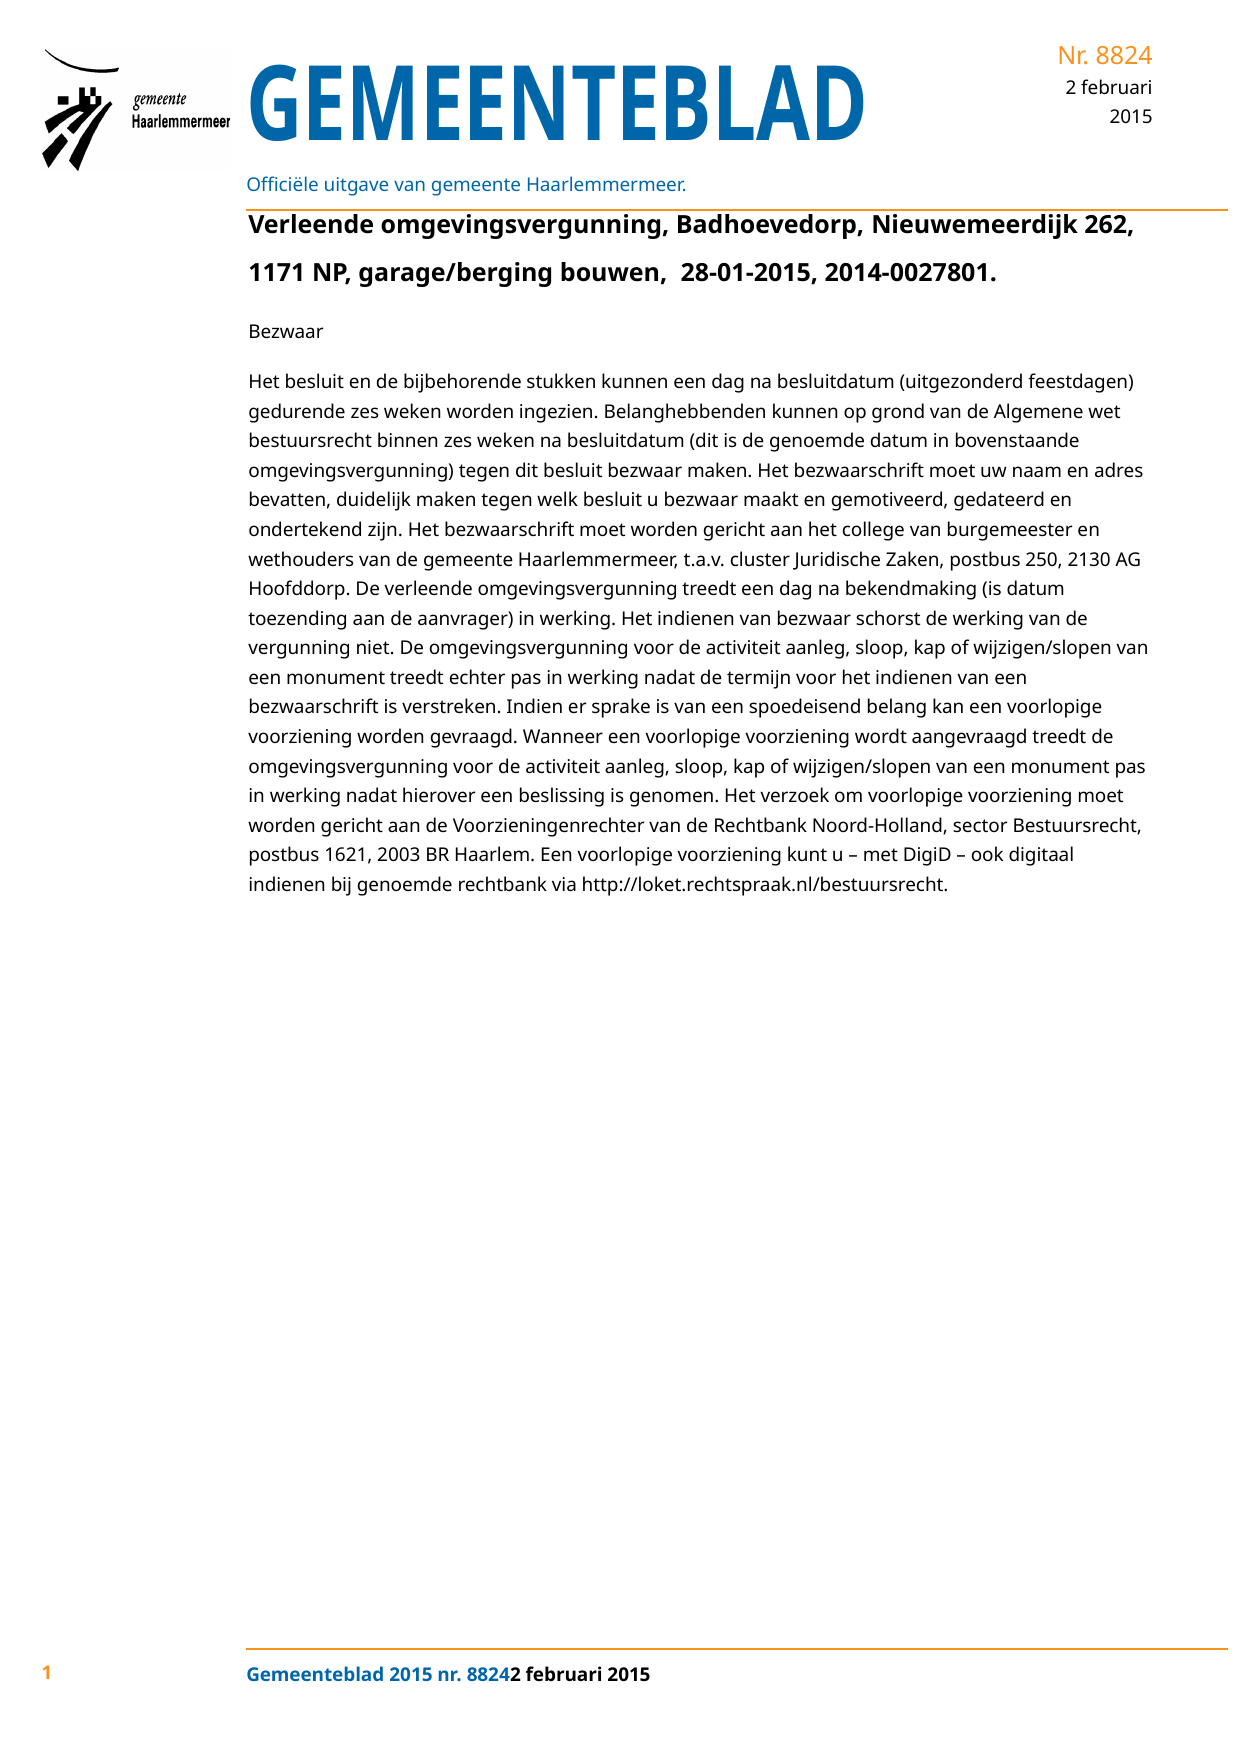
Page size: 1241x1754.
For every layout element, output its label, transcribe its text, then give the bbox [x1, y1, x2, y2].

text Het besluit en de bijbehorende stukken kunnen een dag na besluitdatum (uitgezonderd feestdagen) gedurende zes weken worden ingezien. Belanghebbenden kunnen op grond van de Algemene wet bestuursrecht binnen zes weken na besluitdatum (dit is de genoemde datum in bovenstaande omgevingsvergunning) tegen dit besluit bezwaar maken. Het bezwaarschrift moet uw naam en adres bevatten, duidelijk maken tegen welk besluit u bezwaar maakt en gemotiveerd, gedateerd en ondertekend zijn. Het bezwaarschrift moet worden gericht aan het college van burgemeester en wethouders van de gemeente Haarlemmermeer, t.a.v. cluster Juridische Zaken, postbus 250, 2130 AG Hoofddorp. De verleende omgevingsvergunning treedt een dag na bekendmaking (is datum toezending aan de aanvrager) in werking. Het indienen van bezwaar schorst de werking van de vergunning niet. De omgevingsvergunning voor de activiteit aanleg, sloop, kap of wijzigen/slopen van een monument treedt echter pas in werking nadat de termijn voor het indienen van een bezwaarschrift is verstreken. Indien er sprake is van een spoedeisend belang kan een voorlopige voorziening worden gevraagd. Wanneer een voorlopige voorziening wordt aangevraagd treedt de omgevingsvergunning voor de activiteit aanleg, sloop, kap of wijzigen/slopen van een monument pas in werking nadat hierover een beslissing is genomen. Het verzoek om voorlopige voorziening moet worden gericht aan de Voorzieningenrechter van de Rechtbank Noord-Holland, sector Bestuursrecht, postbus 1621, 2003 BR Haarlem. Een voorlopige voorziening kunt u – met DigiD – ook digitaal indienen bij genoemde rechtbank via http://loket.rechtspraak.nl/bestuursrecht. [248, 368, 1152, 897]
text Verleende omgevingsvergunning, Badhoevedorp, Nieuwemeerdijk 262, 1171 NP, garage/berging bouwen, 28-01-2015, 2014-0027801. [248, 211, 1152, 288]
picture [41, 47, 231, 172]
text Bezwaar [248, 318, 1152, 344]
